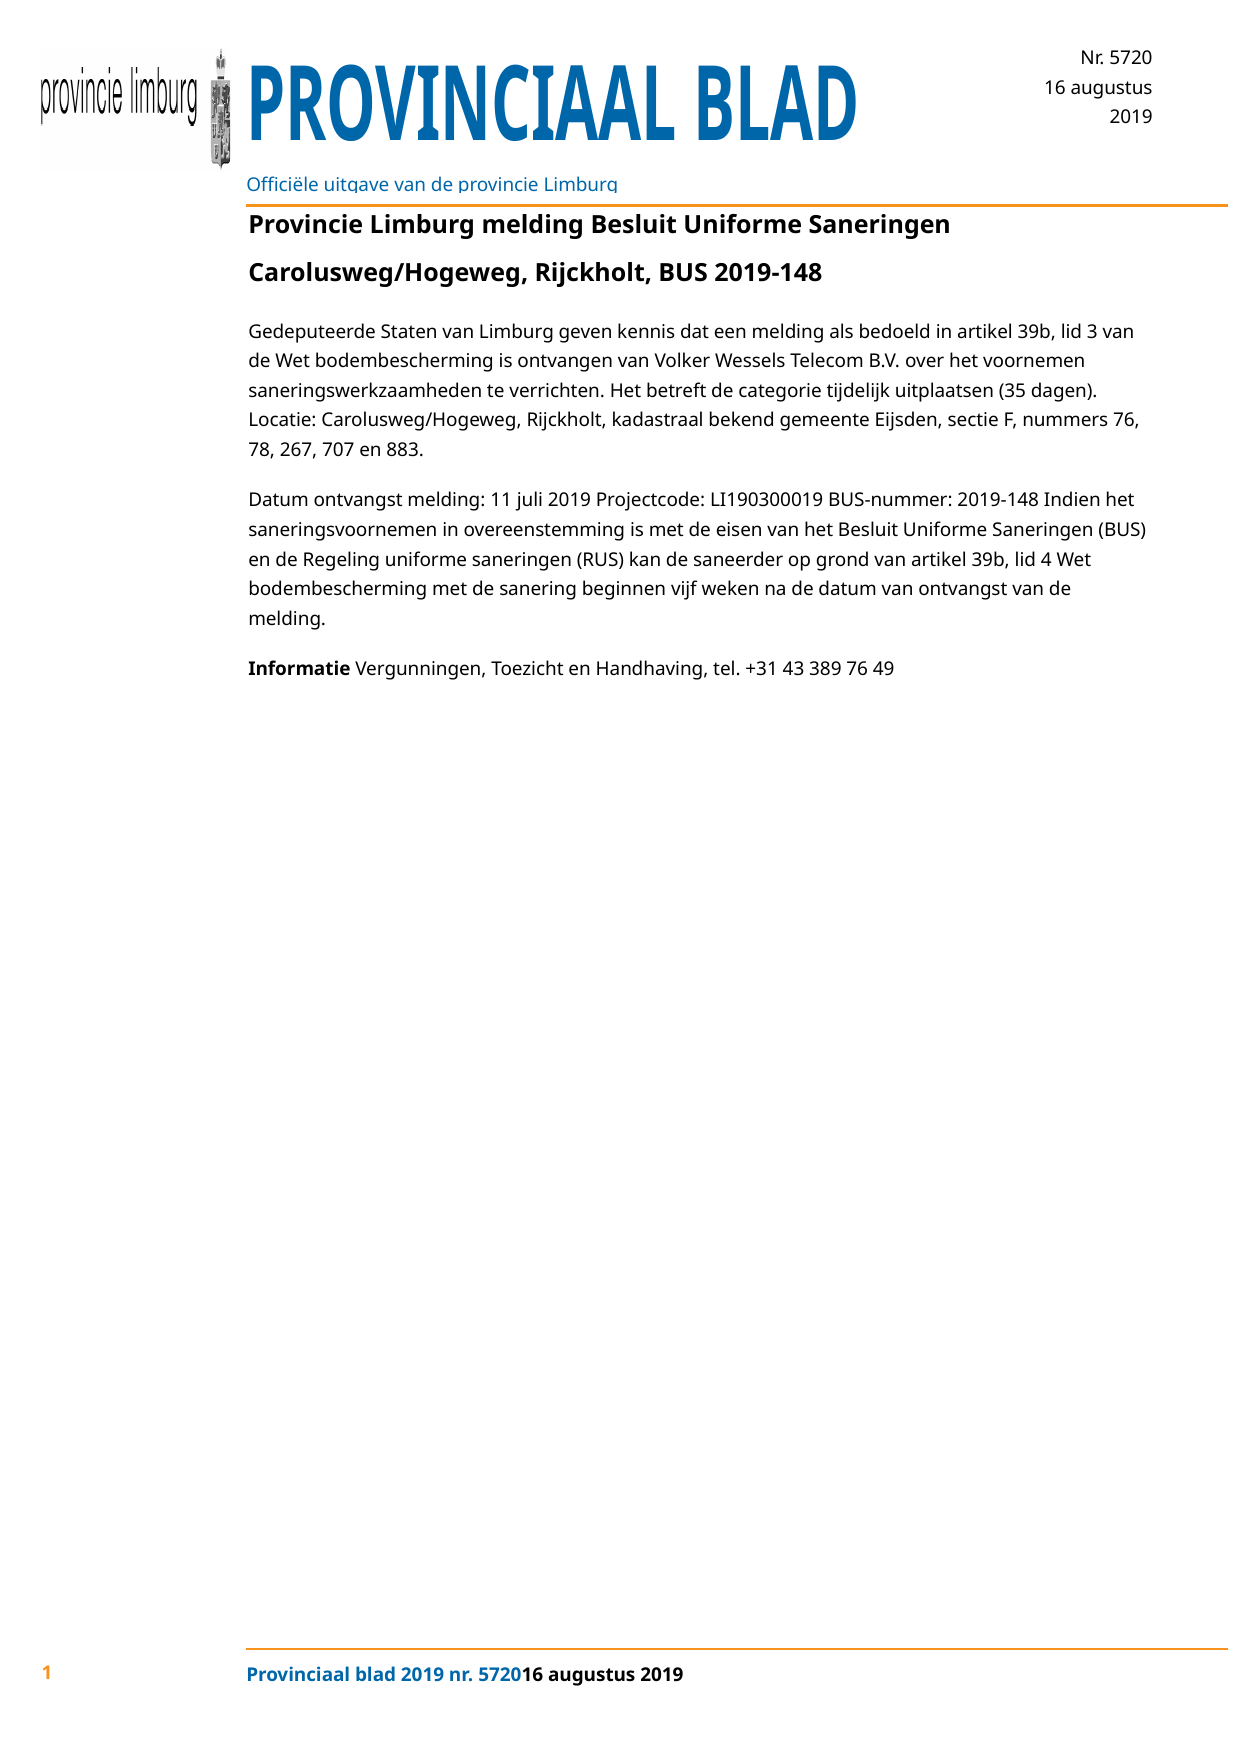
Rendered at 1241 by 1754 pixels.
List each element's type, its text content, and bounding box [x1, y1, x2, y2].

picture [41, 47, 231, 172]
text Gedeputeerde Staten van Limburg geven kennis dat een melding als bedoeld in artikel 39b, lid 3 van de Wet bodembescherming is ontvangen van Volker Wessels Telecom B.V. over het voornemen saneringswerkzaamheden te verrichten. Het betreft de categorie tijdelijk uitplaatsen (35 dagen). Locatie: Carolusweg/Hogeweg, Rijckholt, kadastraal bekend gemeente Eijsden, sectie F, nummers 76, 78, 267, 707 en 883. [248, 318, 1152, 462]
text Provincie Limburg melding Besluit Uniforme Saneringen Carolusweg/Hogeweg, Rijckholt, BUS 2019-148 [248, 207, 1152, 288]
text Datum ontvangst melding: 11 juli 2019 Projectcode: LI190300019 BUS-nummer: 2019-148 Indien het saneringsvoornemen in overeenstemming is met de eisen van het Besluit Uniforme Saneringen (BUS) en de Regeling uniforme saneringen (RUS) kan de saneerder op grond van artikel 39b, lid 4 Wet bodembescherming met de sanering beginnen vijf weken na de datum van ontvangst van de melding. [248, 487, 1152, 631]
text Informatie Vergunningen, Toezicht en Handhaving, tel. +31 43 389 76 49 [248, 655, 1152, 681]
